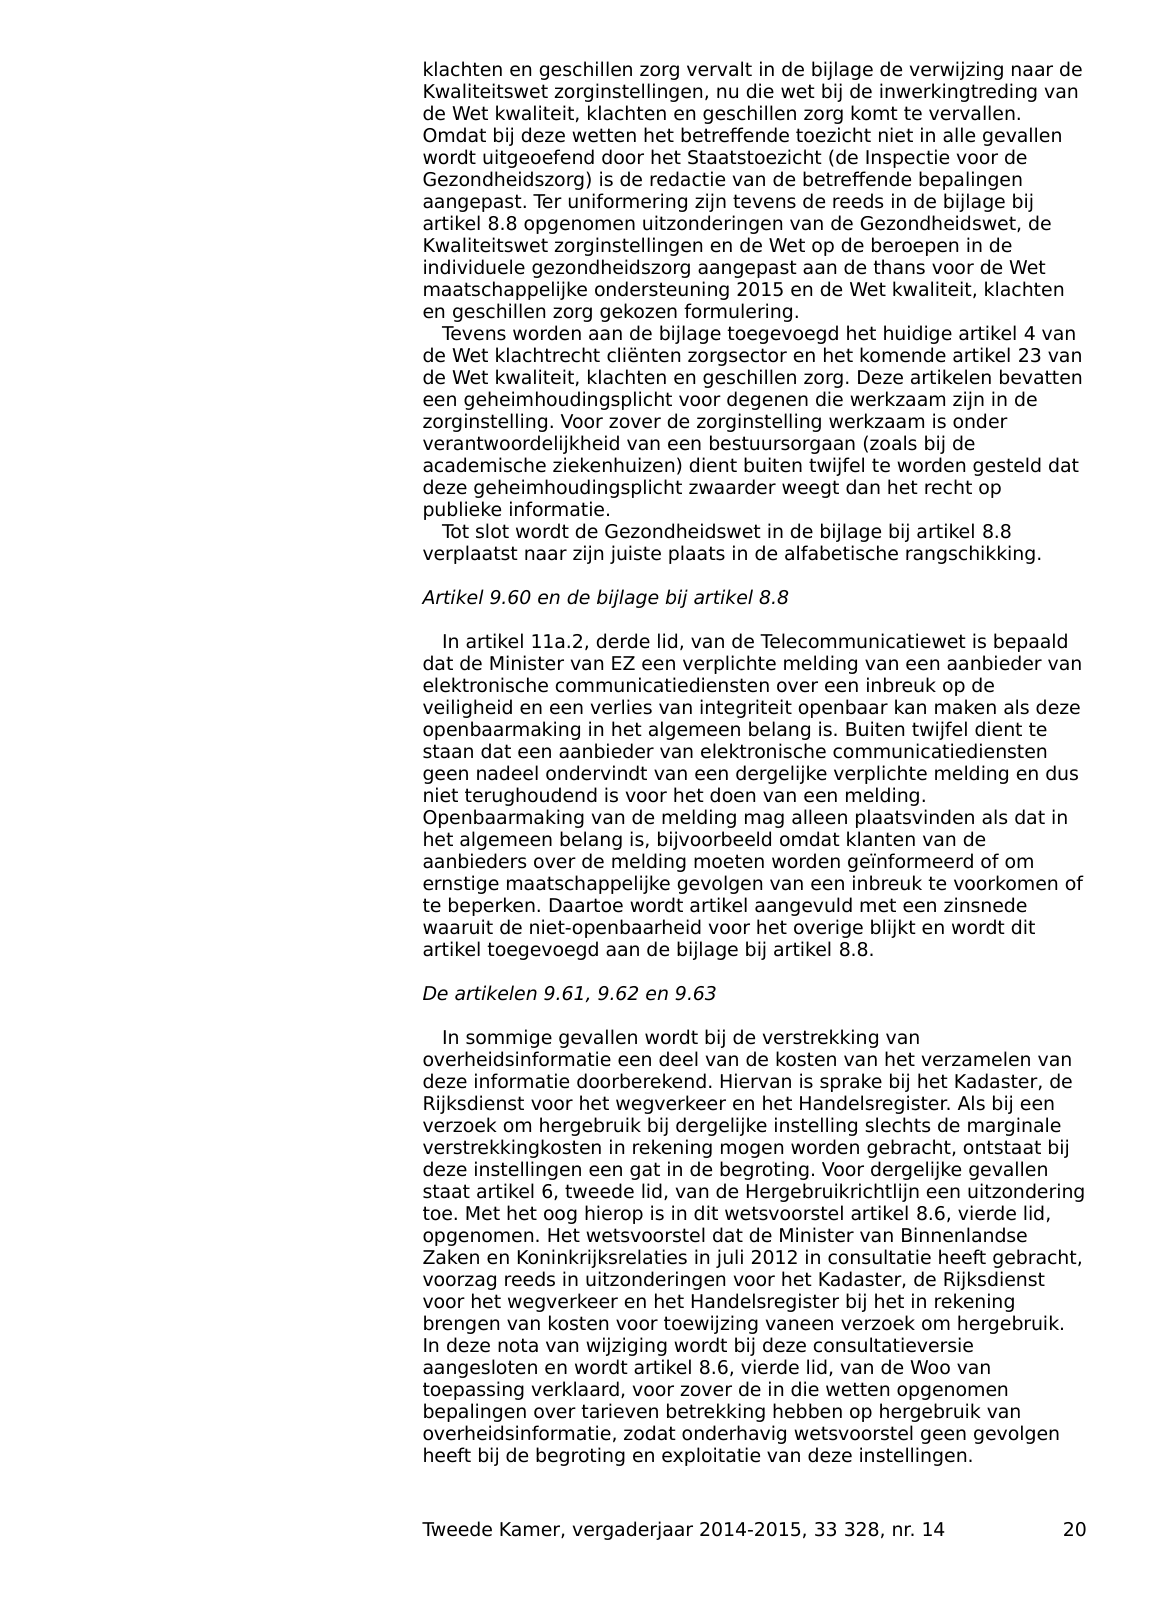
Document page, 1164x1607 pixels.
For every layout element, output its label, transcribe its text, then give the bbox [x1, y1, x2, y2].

text Tevens worden aan de bijlage toegevoegd het huidige artikel 4 van de Wet klachtrecht cliënten zorgsector en het komende artikel 23 van de Wet kwaliteit, klachten en geschillen zorg. Deze artikelen bevatten een geheimhoudingsplicht voor degenen die werkzaam zijn in de zorginstelling. Voor zover de zorginstelling werkzaam is onder verantwoordelijkheid van een bestuursorgaan (zoals bij de academische ziekenhuizen) dient buiten twijfel te worden gesteld dat deze geheimhoudingsplicht zwaarder weegt dan het recht op publieke informatie. [422, 323, 1087, 521]
text In artikel 11a.2, derde lid, van de Telecommunicatiewet is bepaald dat de Minister van EZ een verplichte melding van een aanbieder van elektronische communicatiediensten over een inbreuk op de veiligheid en een verlies van integriteit openbaar kan maken als deze openbaarmaking in het algemeen belang is. Buiten twijfel dient te staan dat een aanbieder van elektronische communicatiediensten geen nadeel ondervindt van een dergelijke verplichte melding en dus niet terughoudend is voor het doen van een melding. Openbaarmaking van de melding mag alleen plaatsvinden als dat in het algemeen belang is, bijvoorbeeld omdat klanten van de aanbieders over de melding moeten worden geïnformeerd of om ernstige maatschappelijke gevolgen van een inbreuk te voorkomen of te beperken. Daartoe wordt artikel aangevuld met een zinsnede waaruit de niet-openbaarheid voor het overige blijkt en wordt dit artikel toegevoegd aan de bijlage bij artikel 8.8. [422, 631, 1087, 961]
text In sommige gevallen wordt bij de verstrekking van overheidsinformatie een deel van de kosten van het verzamelen van deze informatie doorberekend. Hiervan is sprake bij het Kadaster, de Rijksdienst voor het wegverkeer en het Handelsregister. Als bij een verzoek om hergebruik bij dergelijke instelling slechts de marginale verstrekkingkosten in rekening mogen worden gebracht, ontstaat bij deze instellingen een gat in de begroting. Voor dergelijke gevallen staat artikel 6, tweede lid, van de Hergebruikrichtlijn een uitzondering toe. Met het oog hierop is in dit wetsvoorstel artikel 8.6, vierde lid, opgenomen. Het wetsvoorstel dat de Minister van Binnenlandse Zaken en Koninkrijksrelaties in juli 2012 in consultatie heeft gebracht, voorzag reeds in uitzonderingen voor het Kadaster, de Rijksdienst voor het wegverkeer en het Handelsregister bij het in rekening brengen van kosten voor toewijzing vaneen verzoek om hergebruik. In deze nota van wijziging wordt bij deze consultatieversie aangesloten en wordt artikel 8.6, vierde lid, van de Woo van toepassing verklaard, voor zover de in die wetten opgenomen bepalingen over tarieven betrekking hebben op hergebruik van overheidsinformatie, zodat onderhavig wetsvoorstel geen gevolgen heeft bij de begroting en exploitatie van deze instellingen. [422, 1027, 1087, 1467]
subtitle De artikelen 9.61, 9.62 en 9.63 [422, 983, 1087, 1005]
text klachten en geschillen zorg vervalt in de bijlage de verwijzing naar de Kwaliteitswet zorginstellingen, nu die wet bij de inwerkingtreding van de Wet kwaliteit, klachten en geschillen zorg komt te vervallen. Omdat bij deze wetten het betreffende toezicht niet in alle gevallen wordt uitgeoefend door het Staatstoezicht (de Inspectie voor de Gezondheidszorg) is de redactie van de betreffende bepalingen aangepast. Ter uniformering zijn tevens de reeds in de bijlage bij artikel 8.8 opgenomen uitzonderingen van de Gezondheidswet, de Kwaliteitswet zorginstellingen en de Wet op de beroepen in de individuele gezondheidszorg aangepast aan de thans voor de Wet maatschappelijke ondersteuning 2015 en de Wet kwaliteit, klachten en geschillen zorg gekozen formulering. [422, 59, 1087, 323]
subtitle Artikel 9.60 en de bijlage bij artikel 8.8 [422, 587, 1087, 609]
text Tot slot wordt de Gezondheidswet in de bijlage bij artikel 8.8 verplaatst naar zijn juiste plaats in de alfabetische rangschikking. [422, 521, 1087, 564]
